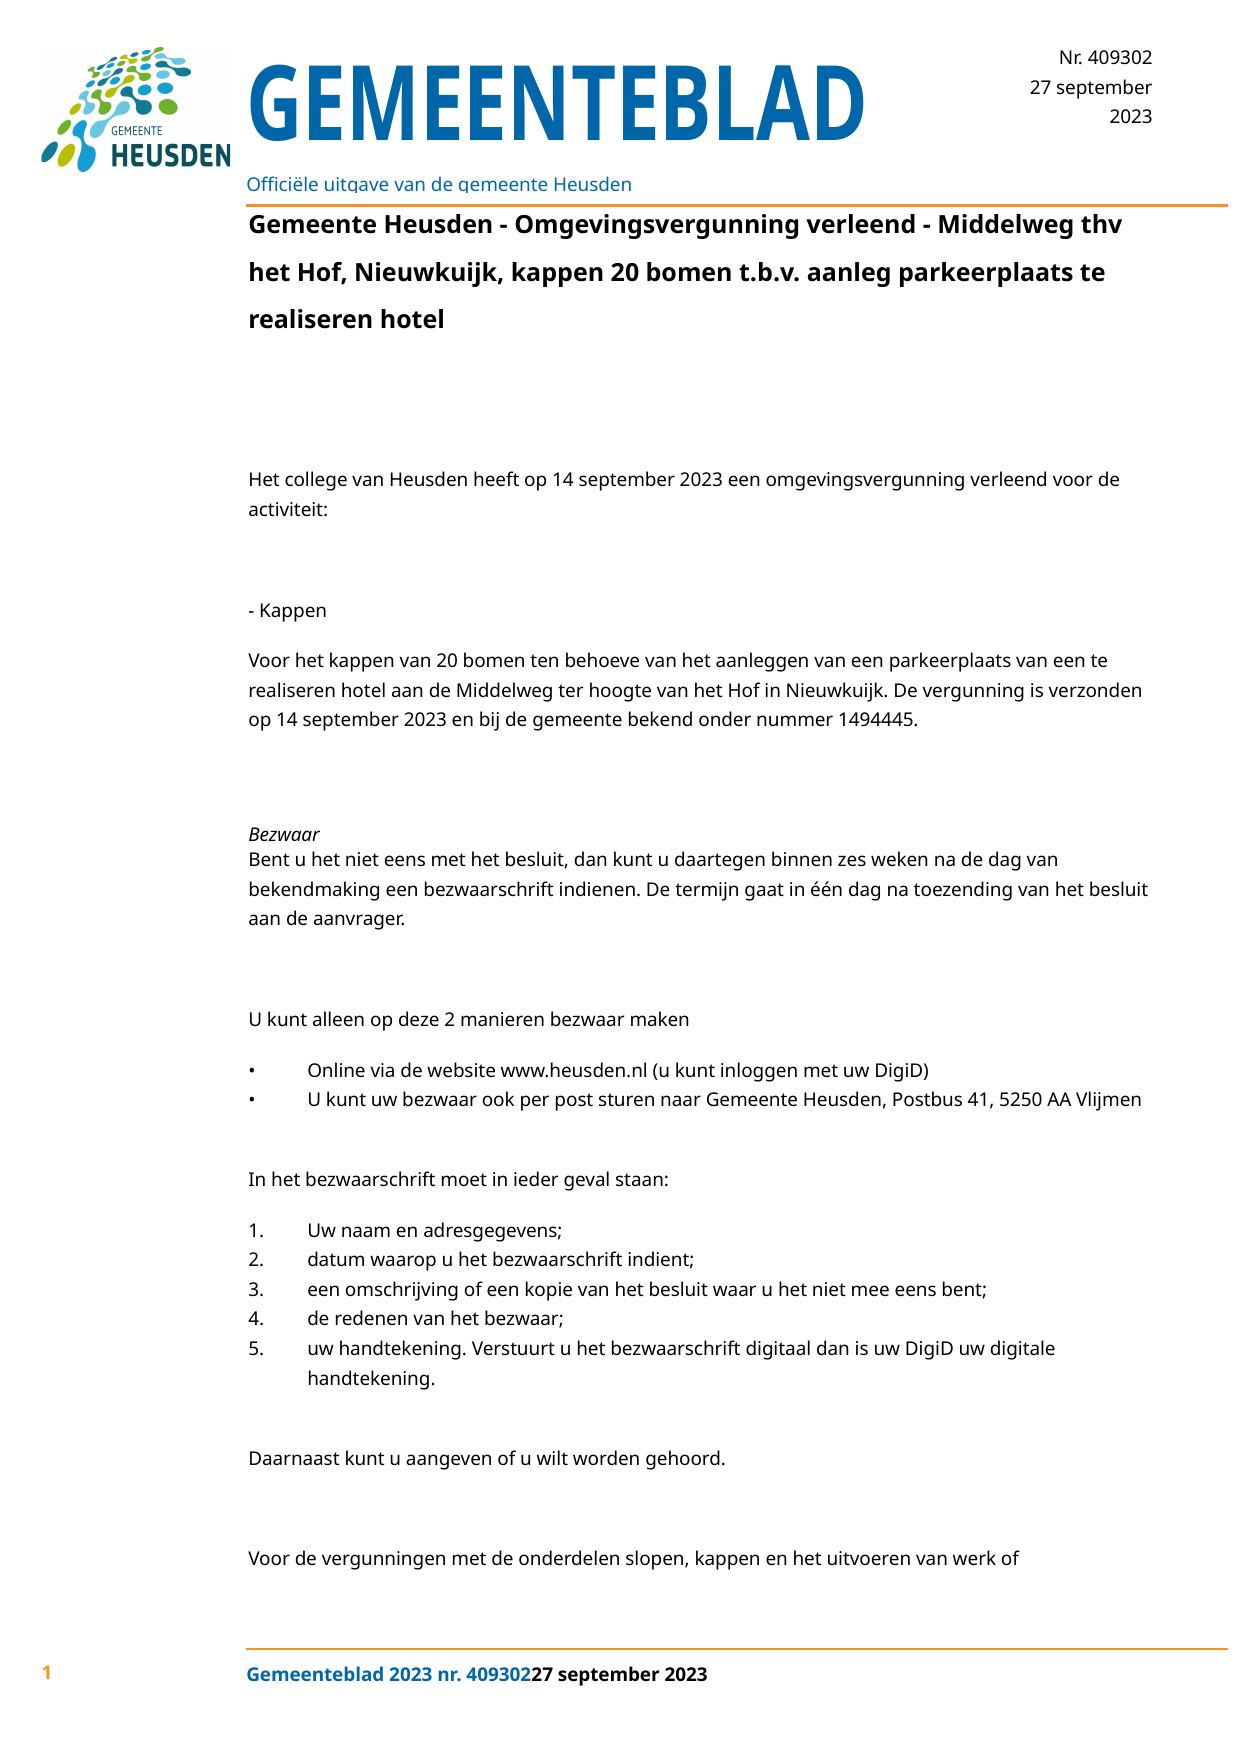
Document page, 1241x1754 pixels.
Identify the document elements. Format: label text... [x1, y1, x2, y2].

text Voor de vergunningen met de onderdelen slopen, kappen en het uitvoeren van werk of [248, 1546, 1152, 1571]
text - Kappen [248, 597, 1152, 622]
list uw handtekening. Verstuurt u het bezwaarschrift digitaal dan is uw DigiD uw digitale handtekening. [248, 1335, 1152, 1391]
list U kunt uw bezwaar ook per post sturen naar Gemeente Heusden, Postbus 41, 5250 AA Vlijmen [248, 1086, 1152, 1112]
list Uw naam en adresgegevens; [248, 1217, 1152, 1243]
text Gemeente Heusden - Omgevingsvergunning verleend - Middelweg thv het Hof, Nieuwkuijk, kappen 20 bomen t.b.v. aanleg parkeerplaats te realiseren hotel [248, 207, 1152, 336]
text Het college van Heusden heeft op 14 september 2023 een omgevingsvergunning verleend voor de activiteit: [248, 466, 1152, 522]
list een omschrijving of een kopie van het besluit waar u het niet mee eens bent; [248, 1276, 1152, 1302]
list de redenen van het bezwaar; [248, 1306, 1152, 1331]
text Daarnaast kunt u aangeven of u wilt worden gehoord. [248, 1445, 1152, 1471]
text Voor het kappen van 20 bomen ten behoeve van het aanleggen van een parkeerplaats van een te realiseren hotel aan de Middelweg ter hoogte van het Hof in Nieuwkuijk. De vergunning is verzonden op 14 september 2023 en bij de gemeente bekend onder nummer 1494445. [248, 647, 1152, 732]
text Bent u het niet eens met het besluit, dan kunt u daartegen binnen zes weken na de dag van bekendmaking een bezwaarschrift indienen. De termijn gaat in één dag na toezending van het besluit aan de aanvrager. [248, 846, 1152, 931]
picture [41, 47, 231, 172]
list datum waarop u het bezwaarschrift indient; [248, 1246, 1152, 1272]
list Online via de website www.heusden.nl (u kunt inloggen met uw DigiD) [248, 1057, 1152, 1083]
text U kunt alleen op deze 2 manieren bezwaar maken [248, 1006, 1152, 1032]
text Bezwaar [248, 821, 1152, 846]
text In het bezwaarschrift moet in ieder geval staan: [248, 1166, 1152, 1192]
